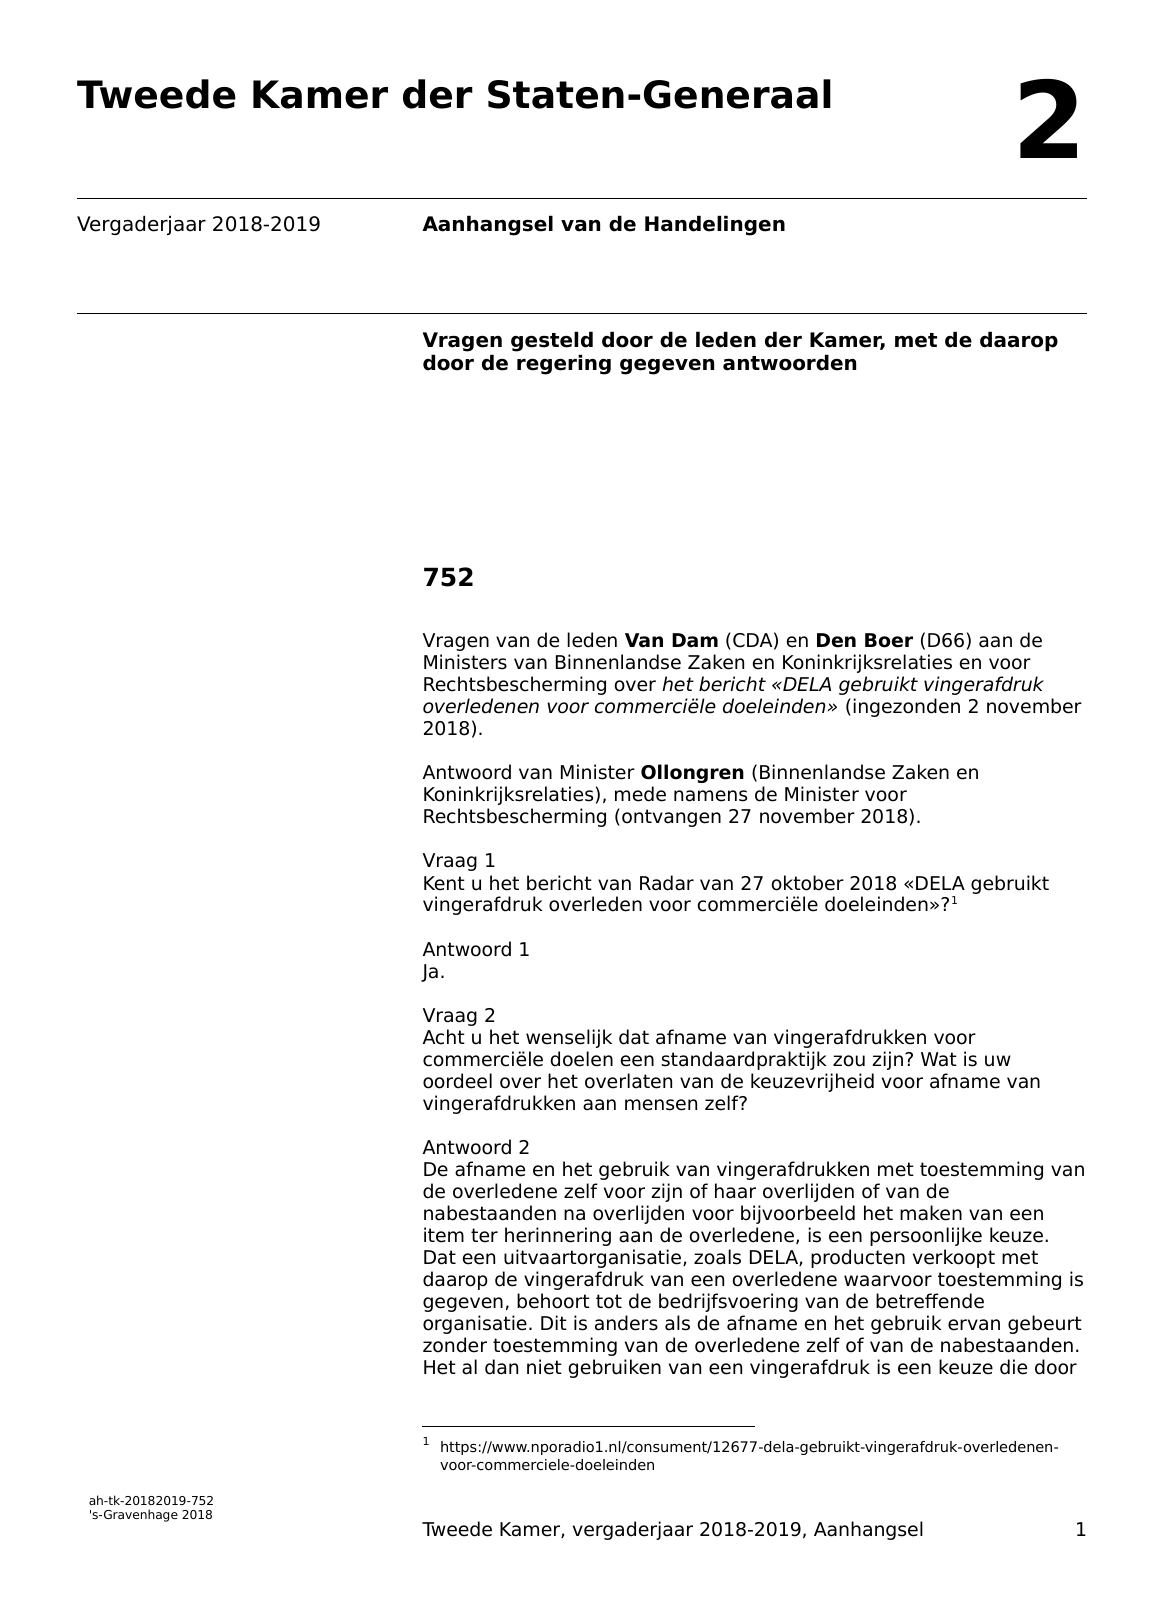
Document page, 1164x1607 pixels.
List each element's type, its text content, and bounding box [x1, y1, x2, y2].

table_header 2 [886, 59, 1087, 198]
text Vraag 1 [422, 850, 1087, 872]
text Kent u het bericht van Radar van 27 oktober 2018 «DELA gebruikt vingerafdruk overleden voor commerciële doeleinden»? [422, 872, 1087, 916]
table_cell Aanhangsel van de Handelingen [422, 199, 1087, 313]
text ah-tk-20182019-752 [88, 1494, 323, 1508]
table_cell [77, 314, 422, 375]
text Acht u het wenselijk dat afname van vingerafdrukken voor commerciële doelen een standaardpraktijk zou zijn? Wat is uw oordeel over het overlaten van de keuzevrijheid voor afname van vingerafdrukken aan mensen zelf? [422, 1027, 1087, 1114]
text Ja. [422, 961, 1087, 982]
text Vraag 2 [422, 1005, 1087, 1027]
text Antwoord 2 [422, 1137, 1087, 1159]
text https://www.nporadio1.nl/consument/12677-dela-gebruikt-vingerafdruk-overledenen-voor-commerciele-doeleinden [422, 1435, 1087, 1474]
table_cell Vergaderjaar 2018-2019 [77, 199, 422, 313]
table_header Tweede Kamer der Staten-Generaal [77, 59, 886, 198]
text De afname en het gebruik van vingerafdrukken met toestemming van de overledene zelf voor zijn of haar overlijden of van de nabestaanden na overlijden voor bijvoorbeeld het maken van een item ter herinnering aan de overledene, is een persoonlijke keuze. Dat een uitvaartorganisatie, zoals DELA, producten verkoopt met daarop de vingerafdruk van een overledene waarvoor toestemming is gegeven, behoort tot de bedrijfsvoering van de betreffende organisatie. Dit is anders als de afname en het gebruik ervan gebeurt zonder toestemming van de overledene zelf of van de nabestaanden. Het al dan niet gebruiken van een vingerafdruk is een keuze die door [422, 1159, 1087, 1378]
text Antwoord van Minister Ollongren (Binnenlandse Zaken en Koninkrijksrelaties), mede namens de Minister voor Rechtsbescherming (ontvangen 27 november 2018). [422, 762, 1087, 828]
table_cell Vragen gesteld door de leden der Kamer, met de daarop door de regering gegeven antwoorden [422, 314, 1087, 375]
text Vragen van de leden Van Dam (CDA) en Den Boer (D66) aan de Ministers van Binnenlandse Zaken en Koninkrijksrelaties en voor Rechtsbescherming over het bericht «DELA gebruikt vingerafdruk overledenen voor commerciële doeleinden» (ingezonden 2 november 2018). [422, 630, 1087, 740]
text 752 [422, 563, 1087, 592]
text 's-Gravenhage 2018 [88, 1508, 323, 1522]
text Antwoord 1 [422, 938, 1087, 961]
